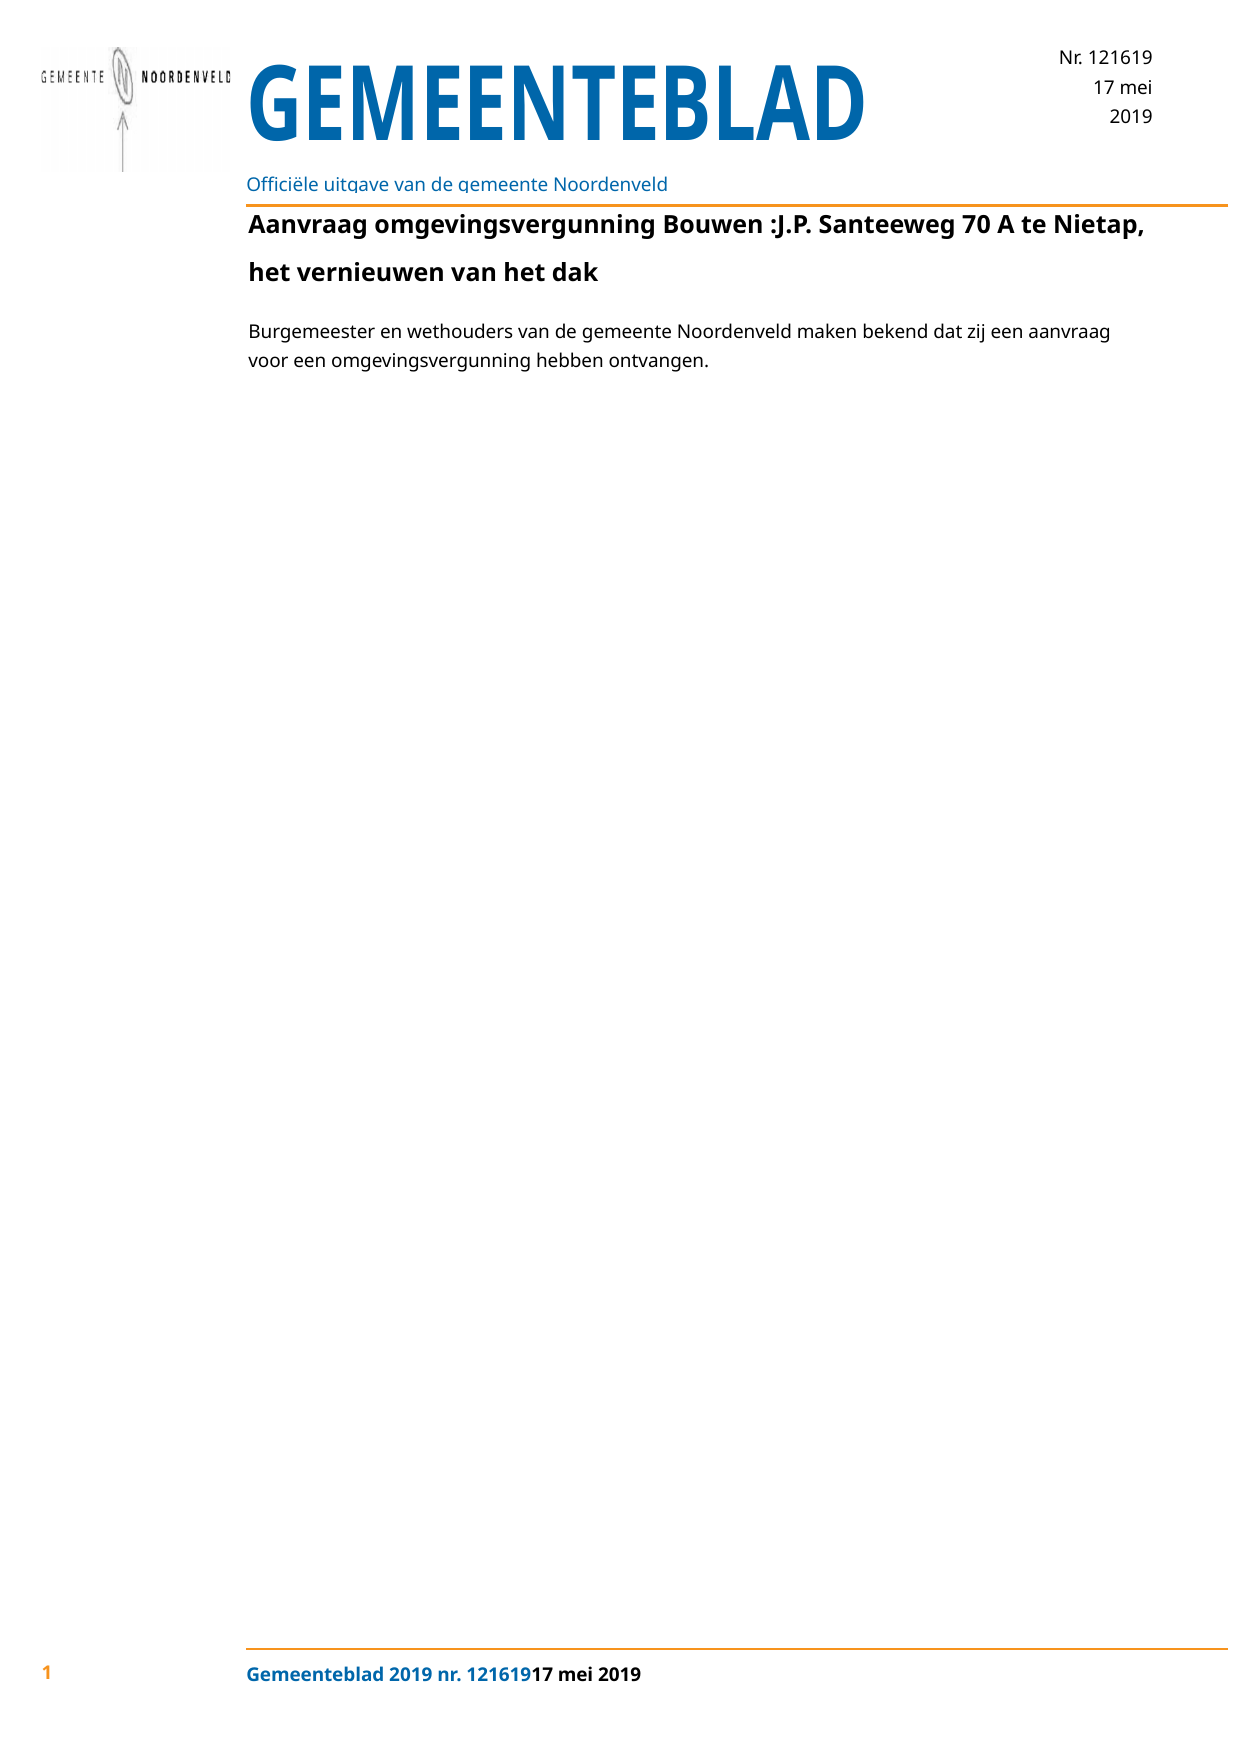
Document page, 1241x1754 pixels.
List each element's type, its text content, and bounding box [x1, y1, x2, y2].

picture [41, 47, 231, 172]
text Aanvraag omgevingsvergunning Bouwen :J.P. Santeeweg 70 A te Nietap, het vernieuwen van het dak [248, 207, 1152, 288]
text Burgemeester en wethouders van de gemeente Noordenveld maken bekend dat zij een aanvraag voor een omgevingsvergunning hebben ontvangen. [248, 318, 1152, 373]
